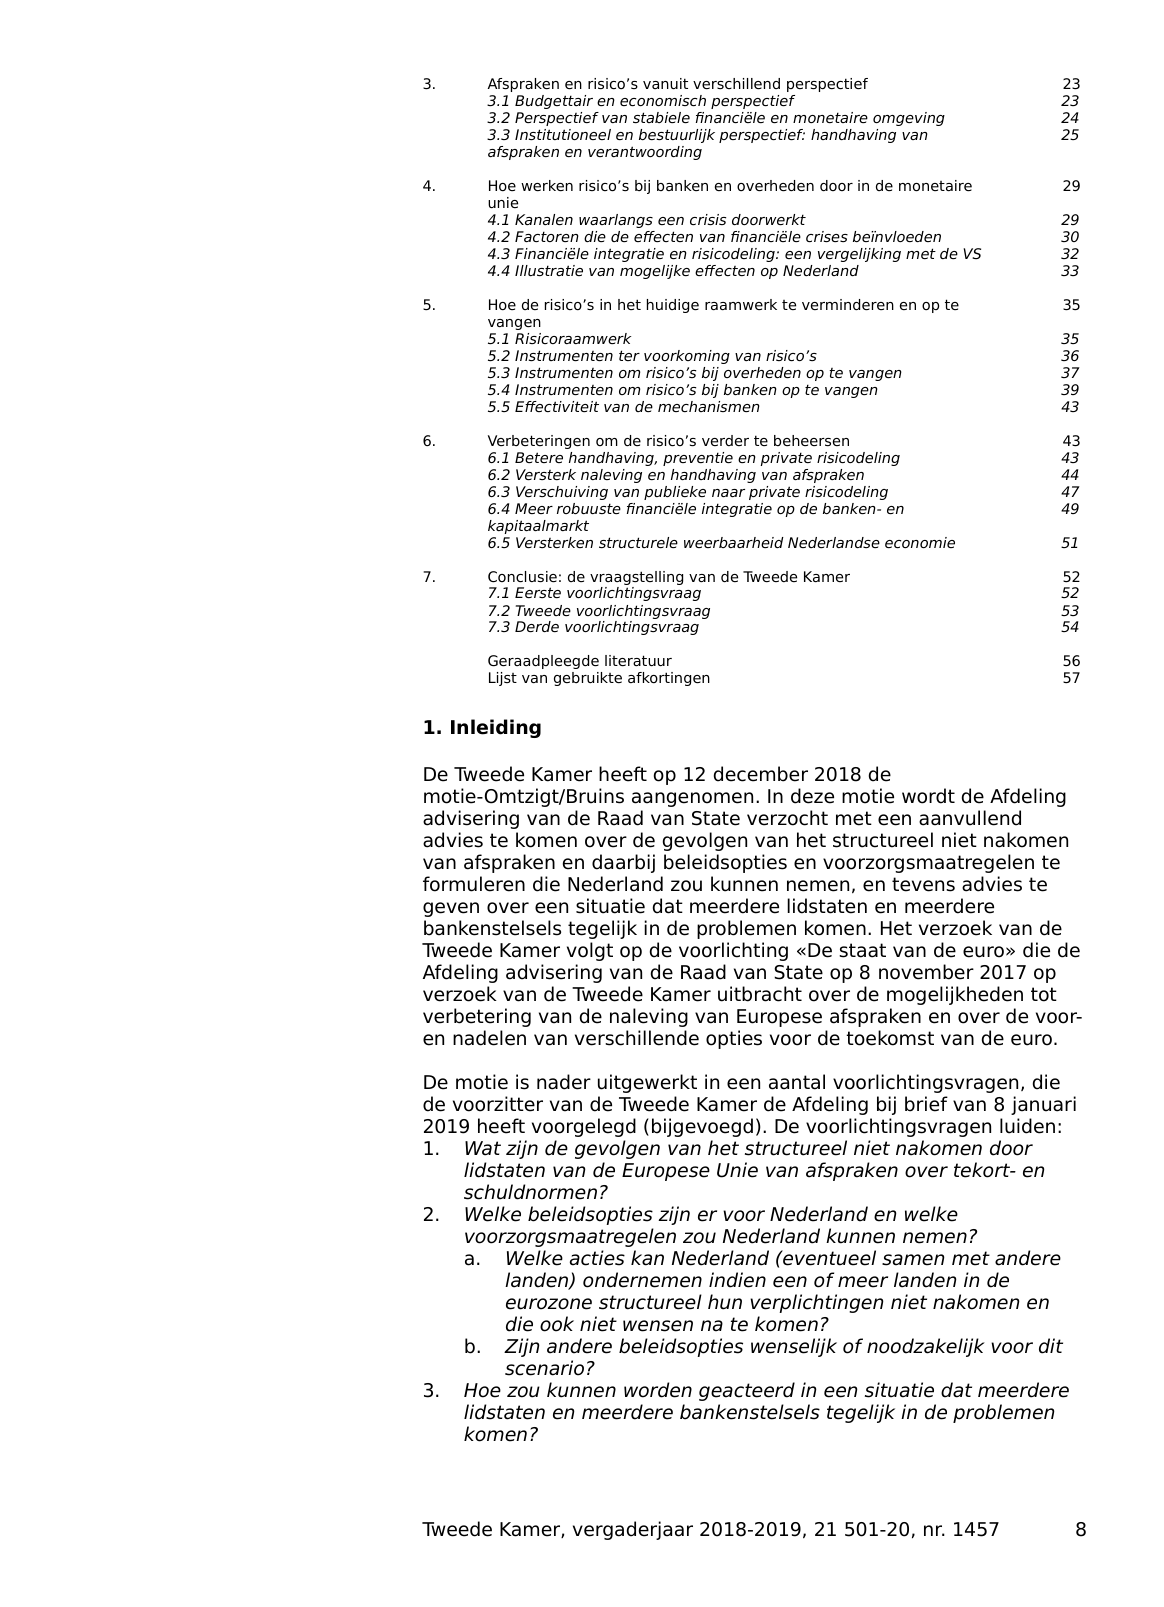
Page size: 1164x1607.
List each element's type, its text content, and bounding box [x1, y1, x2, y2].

table_cell [422, 399, 481, 416]
table_cell [422, 467, 481, 483]
table_cell 43 [1013, 450, 1087, 467]
table_cell 44 [1013, 467, 1087, 483]
table_cell [422, 501, 481, 534]
table_cell [422, 450, 481, 467]
table_cell Lijst van gebruikte afkortingen [481, 670, 1013, 687]
table_cell 7.2 Tweede voorlichtingsvraag [481, 603, 1013, 619]
table_cell 47 [1013, 484, 1087, 501]
table_cell 4.1 Kanalen waarlangs een crisis doorwerkt [481, 212, 1013, 229]
table_cell 35 [1013, 331, 1087, 348]
table_cell [1013, 636, 1087, 653]
table_cell 7.3 Derde voorlichtingsvraag [481, 619, 1013, 636]
table_cell [422, 551, 481, 568]
table_cell 43 [1013, 399, 1087, 416]
table_cell 4.3 Financiële integratie en risicodeling: een vergelijking met de VS [481, 246, 1013, 263]
table_cell [422, 161, 481, 178]
table_cell [422, 535, 481, 551]
table_cell 52 [1013, 569, 1087, 585]
table_cell [481, 551, 1013, 568]
table_cell 37 [1013, 365, 1087, 382]
table_cell 24 [1013, 110, 1087, 127]
table_cell [481, 416, 1013, 433]
table_cell 7. [422, 569, 481, 585]
table_cell 4.4 Illustratie van mogelijke effecten op Nederland [481, 263, 1013, 280]
table_cell [422, 263, 481, 280]
table_cell [481, 636, 1013, 653]
table_cell Hoe de risico’s in het huidige raamwerk te verminderen en op te vangen [481, 297, 1013, 331]
table_cell [422, 229, 481, 246]
table_cell 54 [1013, 619, 1087, 636]
table_cell [481, 280, 1013, 297]
table_cell [422, 603, 481, 619]
table_cell 4. [422, 178, 481, 212]
table_cell 4.2 Factoren die de effecten van financiële crises beïnvloeden [481, 229, 1013, 246]
table_cell 52 [1013, 585, 1087, 602]
table_cell Verbeteringen om de risico’s verder te beheersen [481, 433, 1013, 449]
table_cell 43 [1013, 433, 1087, 449]
table_cell [422, 212, 481, 229]
table_cell [1013, 280, 1087, 297]
table_cell [422, 59, 481, 76]
table_cell 56 [1013, 653, 1087, 670]
table_cell [1013, 551, 1087, 568]
table_cell 5.3 Instrumenten om risico’s bij overheden op te vangen [481, 365, 1013, 382]
table_cell [422, 331, 481, 348]
table_cell [422, 280, 481, 297]
table_cell [1013, 161, 1087, 178]
table_cell [422, 670, 481, 687]
table_cell 6.2 Versterk naleving en handhaving van afspraken [481, 467, 1013, 483]
table_cell 30 [1013, 229, 1087, 246]
table_cell 5.4 Instrumenten om risico’s bij banken op te vangen [481, 382, 1013, 399]
table_cell 39 [1013, 382, 1087, 399]
table_cell 25 [1013, 127, 1087, 161]
table_cell [422, 585, 481, 602]
table_cell 6.5 Versterken structurele weerbaarheid Nederlandse economie [481, 535, 1013, 551]
table_cell Afspraken en risico’s vanuit verschillend perspectief [481, 76, 1013, 93]
text De Tweede Kamer heeft op 12 december 2018 de motie-Omtzigt/Bruins aangenomen. In deze motie wordt de Afdeling advisering van de Raad van State verzocht met een aanvullend advies te komen over de gevolgen van het structureel niet nakomen van afspraken en daarbij beleidsopties en voorzorgsmaatregelen te formuleren die Nederland zou kunnen nemen, en tevens advies te geven over een situatie dat meerdere lidstaten en meerdere bankenstelsels tegelijk in de problemen komen. Het verzoek van de Tweede Kamer volgt op de voorlichting «De staat van de euro» die de Afdeling advisering van de Raad van State op 8 november 2017 op verzoek van de Tweede Kamer uitbracht over de mogelijkheden tot verbetering van de naleving van Europese afspraken en over de voor- en nadelen van verschillende opties voor de toekomst van de euro. [422, 764, 1087, 1050]
subtitle 1. Inleiding [422, 717, 1087, 739]
text De motie is nader uitgewerkt in een aantal voorlichtingsvragen, die de voorzitter van de Tweede Kamer de Afdeling bij brief van 8 januari 2019 heeft voorgelegd (bijgevoegd). De voorlichtingsvragen luiden: [422, 1072, 1087, 1138]
table_cell 29 [1013, 178, 1087, 212]
text 1. Wat zijn de gevolgen van het structureel niet nakomen door lidstaten van de Europese Unie van afspraken over tekort- en schuldnormen? [422, 1138, 1087, 1204]
table_cell 51 [1013, 535, 1087, 551]
table_cell 6. [422, 433, 481, 449]
table_cell [1013, 416, 1087, 433]
table_cell [422, 619, 481, 636]
text 2. Welke beleidsopties zijn er voor Nederland en welke voorzorgsmaatregelen zou Nederland kunnen nemen? [422, 1204, 1087, 1248]
table_cell Conclusie: de vraagstelling van de Tweede Kamer [481, 569, 1013, 585]
table_cell [422, 416, 481, 433]
table_cell [422, 365, 481, 382]
table_cell 6.4 Meer robuuste financiële integratie op de banken- en kapitaalmarkt [481, 501, 1013, 534]
table_cell 32 [1013, 246, 1087, 263]
table_cell Hoe werken risico’s bij banken en overheden door in de monetaire unie [481, 178, 1013, 212]
table_cell 6.1 Betere handhaving, preventie en private risicodeling [481, 450, 1013, 467]
table_cell [422, 110, 481, 127]
table_cell 3. [422, 76, 481, 93]
text b. Zijn andere beleidsopties wenselijk of noodzakelijk voor dit scenario? [464, 1336, 1087, 1380]
text a. Welke acties kan Nederland (eventueel samen met andere landen) ondernemen indien een of meer landen in de eurozone structureel hun verplichtingen niet nakomen en die ook niet wensen na te komen? [464, 1248, 1087, 1336]
table_cell 35 [1013, 297, 1087, 331]
table_cell 36 [1013, 348, 1087, 365]
table_cell [422, 246, 481, 263]
table_cell 23 [1013, 76, 1087, 93]
table_cell 29 [1013, 212, 1087, 229]
text 3. Hoe zou kunnen worden geacteerd in een situatie dat meerdere lidstaten en meerdere bankenstelsels tegelijk in de problemen komen? [422, 1380, 1087, 1446]
table_cell 3.1 Budgettair en economisch perspectief [481, 93, 1013, 110]
table_cell [422, 382, 481, 399]
table_cell 57 [1013, 670, 1087, 687]
table_cell 5. [422, 297, 481, 331]
table_cell [481, 161, 1013, 178]
table_cell [422, 348, 481, 365]
table_cell [422, 653, 481, 670]
table_cell 23 [1013, 93, 1087, 110]
table_cell 53 [1013, 603, 1087, 619]
table_cell 49 [1013, 501, 1087, 534]
table_cell 7.1 Eerste voorlichtingsvraag [481, 585, 1013, 602]
table_cell 5.2 Instrumenten ter voorkoming van risico’s [481, 348, 1013, 365]
table_cell 3.2 Perspectief van stabiele financiële en monetaire omgeving [481, 110, 1013, 127]
table_cell 6.3 Verschuiving van publieke naar private risicodeling [481, 484, 1013, 501]
table_cell 5.1 Risicoraamwerk [481, 331, 1013, 348]
table_cell [422, 636, 481, 653]
table_cell 33 [1013, 263, 1087, 280]
table_cell [422, 93, 481, 110]
table_cell [1013, 59, 1087, 76]
table_cell Geraadpleegde literatuur [481, 653, 1013, 670]
table_cell 5.5 Effectiviteit van de mechanismen [481, 399, 1013, 416]
table_cell 3.3 Institutioneel en bestuurlijk perspectief: handhaving van afspraken en verantwoording [481, 127, 1013, 161]
table_cell [422, 484, 481, 501]
table_cell [422, 127, 481, 161]
table_cell [481, 59, 1013, 76]
